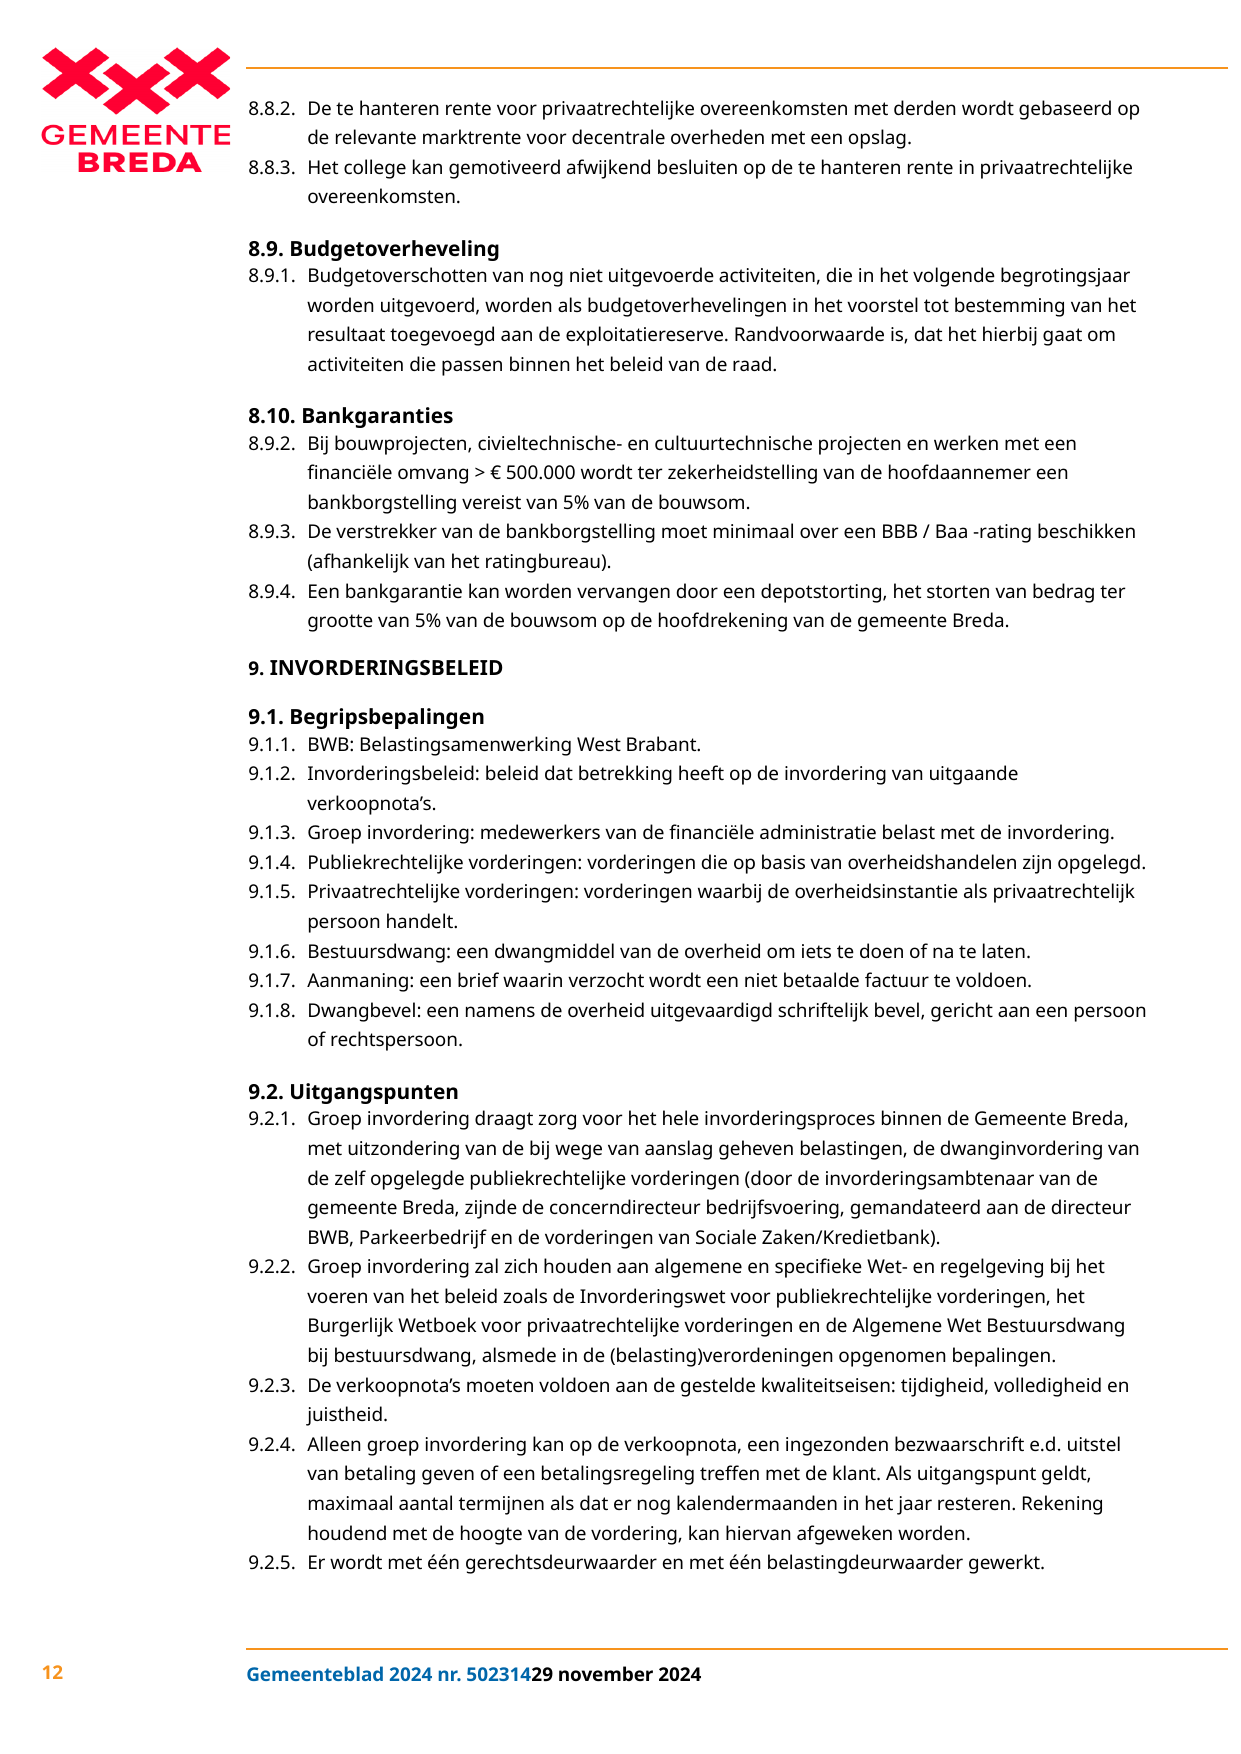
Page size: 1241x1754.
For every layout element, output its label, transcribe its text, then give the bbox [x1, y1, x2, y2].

list De verkoopnota’s moeten voldoen aan de gestelde kwaliteitseisen: tijdigheid, volledigheid en juistheid. [248, 1372, 1152, 1427]
list BWB: Belastingsamenwerking West Brabant. [248, 731, 1152, 757]
list Er wordt met één gerechtsdeurwaarder en met één belastingdeurwaarder gewerkt. [248, 1549, 1152, 1575]
text 8.10. Bankgaranties [248, 402, 1152, 430]
list Dwangbevel: een namens de overheid uitgevaardigd schriftelijk bevel, gericht aan een persoon of rechtspersoon. [248, 997, 1152, 1052]
list Invorderingsbeleid: beleid dat betrekking heeft op de invordering van uitgaande verkoopnota’s. [248, 760, 1152, 816]
list Privaatrechtelijke vorderingen: vorderingen waarbij de overheidsinstantie als privaatrechtelijk persoon handelt. [248, 879, 1152, 934]
picture [41, 47, 231, 172]
list Publiekrechtelijke vorderingen: vorderingen die op basis van overheidshandelen zijn opgelegd. [248, 849, 1152, 875]
list Groep invordering zal zich houden aan algemene en specifieke Wet- en regelgeving bij het voeren van het beleid zoals de Invorderingswet voor publiekrechtelijke vorderingen, het Burgerlijk Wetboek voor privaatrechtelijke vorderingen en de Algemene Wet Bestuursdwang bij bestuursdwang, alsmede in de (belasting)verordeningen opgenomen bepalingen. [248, 1253, 1152, 1368]
list Een bankgarantie kan worden vervangen door een depotstorting, het storten van bedrag ter grootte van 5% van de bouwsom op de hoofdrekening van de gemeente Breda. [248, 578, 1152, 633]
list Bestuursdwang: een dwangmiddel van de overheid om iets te doen of na te laten. [248, 938, 1152, 964]
text 9. INVORDERINGSBELEID [248, 653, 1152, 682]
list Groep invordering: medewerkers van de financiële administratie belast met de invordering. [248, 819, 1152, 845]
list Groep invordering draagt zorg voor het hele invorderingsproces binnen de Gemeente Breda, met uitzondering van de bij wege van aanslag geheven belastingen, de dwanginvordering van de zelf opgelegde publiekrechtelijke vorderingen (door de invorderingsambtenaar van de gemeente Breda, zijnde de concerndirecteur bedrijfsvoering, gemandateerd aan de directeur BWB, Parkeerbedrijf en de vorderingen van Sociale Zaken/Kredietbank). [248, 1106, 1152, 1249]
text 9.2. Uitgangspunten [248, 1077, 1152, 1106]
text 8.9. Budgetoverheveling [248, 234, 1152, 262]
list Het college kan gemotiveerd afwijkend besluiten op de te hanteren rente in privaatrechtelijke overeenkomsten. [248, 154, 1152, 209]
list Aanmaning: een brief waarin verzocht wordt een niet betaalde factuur te voldoen. [248, 967, 1152, 993]
list Budgetoverschotten van nog niet uitgevoerde activiteiten, die in het volgende begrotingsjaar worden uitgevoerd, worden als budgetoverhevelingen in het voorstel tot bestemming van het resultaat toegevoegd aan de exploitatiereserve. Randvoorwaarde is, dat het hierbij gaat om activiteiten die passen binnen het beleid van de raad. [248, 262, 1152, 377]
list Alleen groep invordering kan op de verkoopnota, een ingezonden bezwaarschrift e.d. uitstel van betaling geven of een betalingsregeling treffen met de klant. Als uitgangspunt geldt, maximaal aantal termijnen als dat er nog kalendermaanden in het jaar resteren. Rekening houdend met de hoogte van de vordering, kan hiervan afgeweken worden. [248, 1431, 1152, 1545]
text 9.1. Begripsbepalingen [248, 702, 1152, 731]
list De verstrekker van de bankborgstelling moet minimaal over een BBB / Baa -rating beschikken (afhankelijk van het ratingbureau). [248, 519, 1152, 574]
list De te hanteren rente voor privaatrechtelijke overeenkomsten met derden wordt gebaseerd op de relevante marktrente voor decentrale overheden met een opslag. [248, 95, 1152, 150]
list Bij bouwprojecten, civieltechnische- en cultuurtechnische projecten en werken met een financiële omvang > € 500.000 wordt ter zekerheidstelling van de hoofdaannemer een bankborgstelling vereist van 5% van de bouwsom. [248, 430, 1152, 515]
